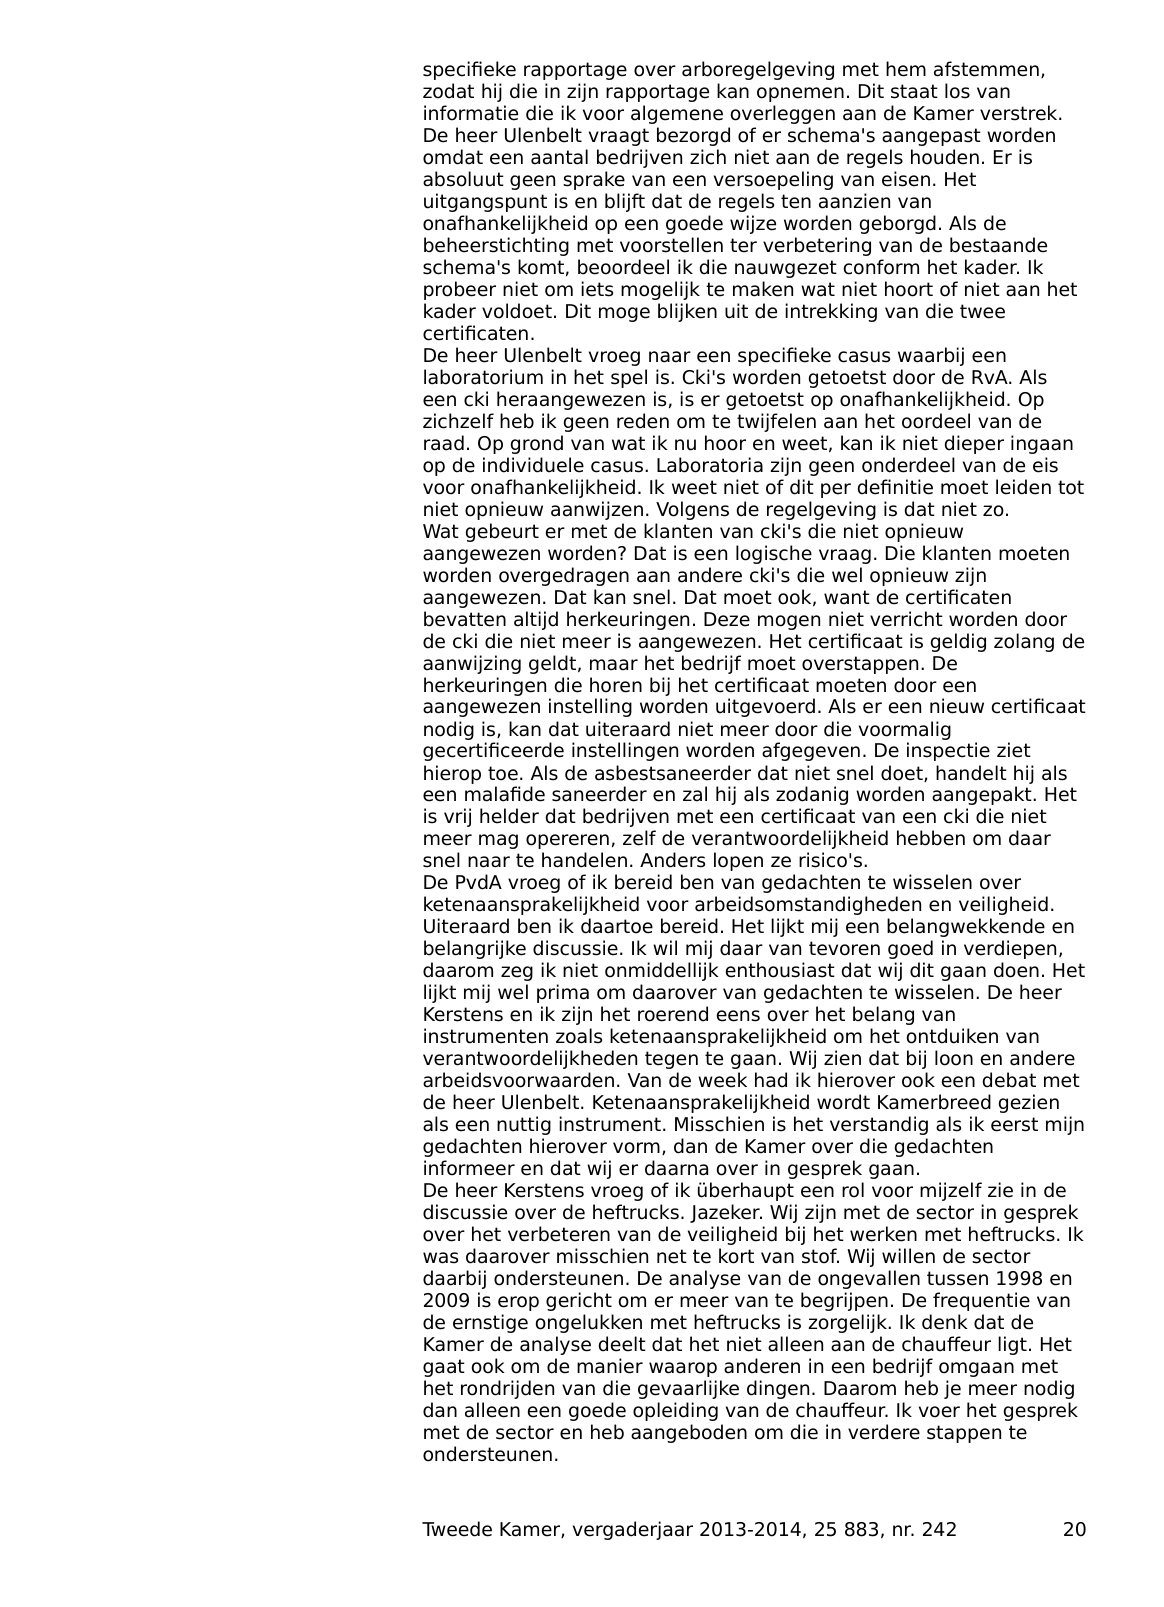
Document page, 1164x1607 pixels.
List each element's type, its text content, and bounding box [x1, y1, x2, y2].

text De heer Ulenbelt vraagt bezorgd of er schema's aangepast worden omdat een aantal bedrijven zich niet aan de regels houden. Er is absoluut geen sprake van een versoepeling van eisen. Het uitgangspunt is en blijft dat de regels ten aanzien van onafhankelijkheid op een goede wijze worden geborgd. Als de beheerstichting met voorstellen ter verbetering van de bestaande schema's komt, beoordeel ik die nauwgezet conform het kader. Ik probeer niet om iets mogelijk te maken wat niet hoort of niet aan het kader voldoet. Dit moge blijken uit de intrekking van die twee certificaten. [422, 125, 1087, 345]
text Wat gebeurt er met de klanten van cki's die niet opnieuw aangewezen worden? Dat is een logische vraag. Die klanten moeten worden overgedragen aan andere cki's die wel opnieuw zijn aangewezen. Dat kan snel. Dat moet ook, want de certificaten bevatten altijd herkeuringen. Deze mogen niet verricht worden door de cki die niet meer is aangewezen. Het certificaat is geldig zolang de aanwijzing geldt, maar het bedrijf moet overstappen. De herkeuringen die horen bij het certificaat moeten door een aangewezen instelling worden uitgevoerd. Als er een nieuw certificaat nodig is, kan dat uiteraard niet meer door die voormalig gecertificeerde instellingen worden afgegeven. De inspectie ziet hierop toe. Als de asbestsaneerder dat niet snel doet, handelt hij als een malafide saneerder en zal hij als zodanig worden aangepakt. Het is vrij helder dat bedrijven met een certificaat van een cki die niet meer mag opereren, zelf de verantwoordelijkheid hebben om daar snel naar te handelen. Anders lopen ze risico's. [422, 521, 1087, 872]
text De heer Kerstens vroeg of ik überhaupt een rol voor mijzelf zie in de discussie over de heftrucks. Jazeker. Wij zijn met de sector in gesprek over het verbeteren van de veiligheid bij het werken met heftrucks. Ik was daarover misschien net te kort van stof. Wij willen de sector daarbij ondersteunen. De analyse van de ongevallen tussen 1998 en 2009 is erop gericht om er meer van te begrijpen. De frequentie van de ernstige ongelukken met heftrucks is zorgelijk. Ik denk dat de Kamer de analyse deelt dat het niet alleen aan de chauffeur ligt. Het gaat ook om de manier waarop anderen in een bedrijf omgaan met het rondrijden van die gevaarlijke dingen. Daarom heb je meer nodig dan alleen een goede opleiding van de chauffeur. Ik voer het gesprek met de sector en heb aangeboden om die in verdere stappen te ondersteunen. [422, 1180, 1087, 1466]
text specifieke rapportage over arboregelgeving met hem afstemmen, zodat hij die in zijn rapportage kan opnemen. Dit staat los van informatie die ik voor algemene overleggen aan de Kamer verstrek. [422, 59, 1087, 125]
text De PvdA vroeg of ik bereid ben van gedachten te wisselen over ketenaansprakelijkheid voor arbeidsomstandigheden en veiligheid. Uiteraard ben ik daartoe bereid. Het lijkt mij een belangwekkende en belangrijke discussie. Ik wil mij daar van tevoren goed in verdiepen, daarom zeg ik niet onmiddellijk enthousiast dat wij dit gaan doen. Het lijkt mij wel prima om daarover van gedachten te wisselen. De heer Kerstens en ik zijn het roerend eens over het belang van instrumenten zoals ketenaansprakelijkheid om het ontduiken van verantwoordelijkheden tegen te gaan. Wij zien dat bij loon en andere arbeidsvoorwaarden. Van de week had ik hierover ook een debat met de heer Ulenbelt. Ketenaansprakelijkheid wordt Kamerbreed gezien als een nuttig instrument. Misschien is het verstandig als ik eerst mijn gedachten hierover vorm, dan de Kamer over die gedachten informeer en dat wij er daarna over in gesprek gaan. [422, 872, 1087, 1180]
text De heer Ulenbelt vroeg naar een specifieke casus waarbij een laboratorium in het spel is. Cki's worden getoetst door de RvA. Als een cki heraangewezen is, is er getoetst op onafhankelijkheid. Op zichzelf heb ik geen reden om te twijfelen aan het oordeel van de raad. Op grond van wat ik nu hoor en weet, kan ik niet dieper ingaan op de individuele casus. Laboratoria zijn geen onderdeel van de eis voor onafhankelijkheid. Ik weet niet of dit per definitie moet leiden tot niet opnieuw aanwijzen. Volgens de regelgeving is dat niet zo. [422, 345, 1087, 521]
